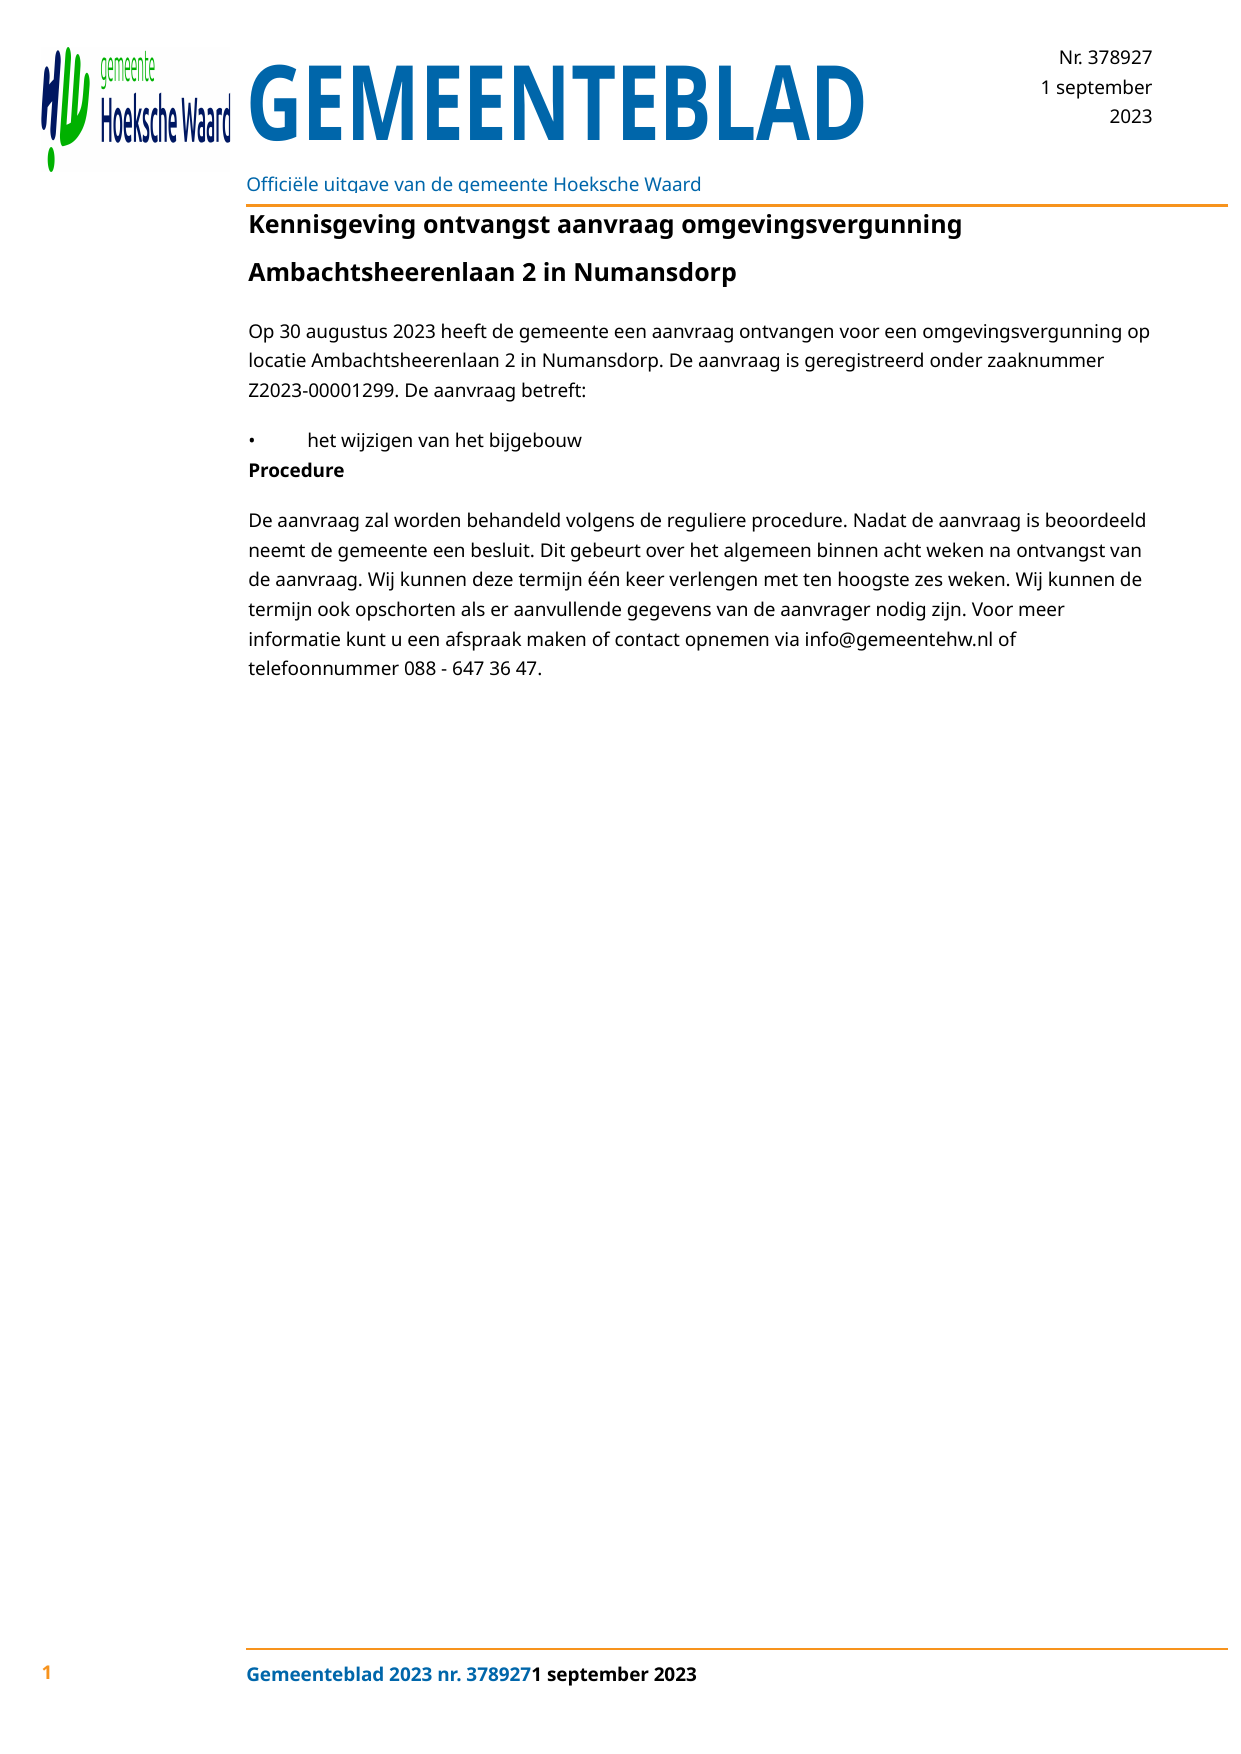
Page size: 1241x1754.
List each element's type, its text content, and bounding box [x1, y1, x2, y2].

text Op 30 augustus 2023 heeft de gemeente een aanvraag ontvangen voor een omgevingsvergunning op locatie Ambachtsheerenlaan 2 in Numansdorp. De aanvraag is geregistreerd onder zaaknummer Z2023-00001299. De aanvraag betreft: [248, 318, 1152, 403]
picture [41, 47, 231, 172]
list het wijzigen van het bijgebouw [248, 427, 1152, 453]
text Kennisgeving ontvangst aanvraag omgevingsvergunning Ambachtsheerenlaan 2 in Numansdorp [248, 207, 1152, 288]
text Procedure [248, 457, 1152, 483]
text De aanvraag zal worden behandeld volgens de reguliere procedure. Nadat de aanvraag is beoordeeld neemt de gemeente een besluit. Dit gebeurt over het algemeen binnen acht weken na ontvangst van de aanvraag. Wij kunnen deze termijn één keer verlengen met ten hoogste zes weken. Wij kunnen de termijn ook opschorten als er aanvullende gegevens van de aanvrager nodig zijn. Voor meer informatie kunt u een afspraak maken of contact opnemen via info@gemeentehw.nl of telefoonnummer 088 - 647 36 47. [248, 507, 1152, 681]
